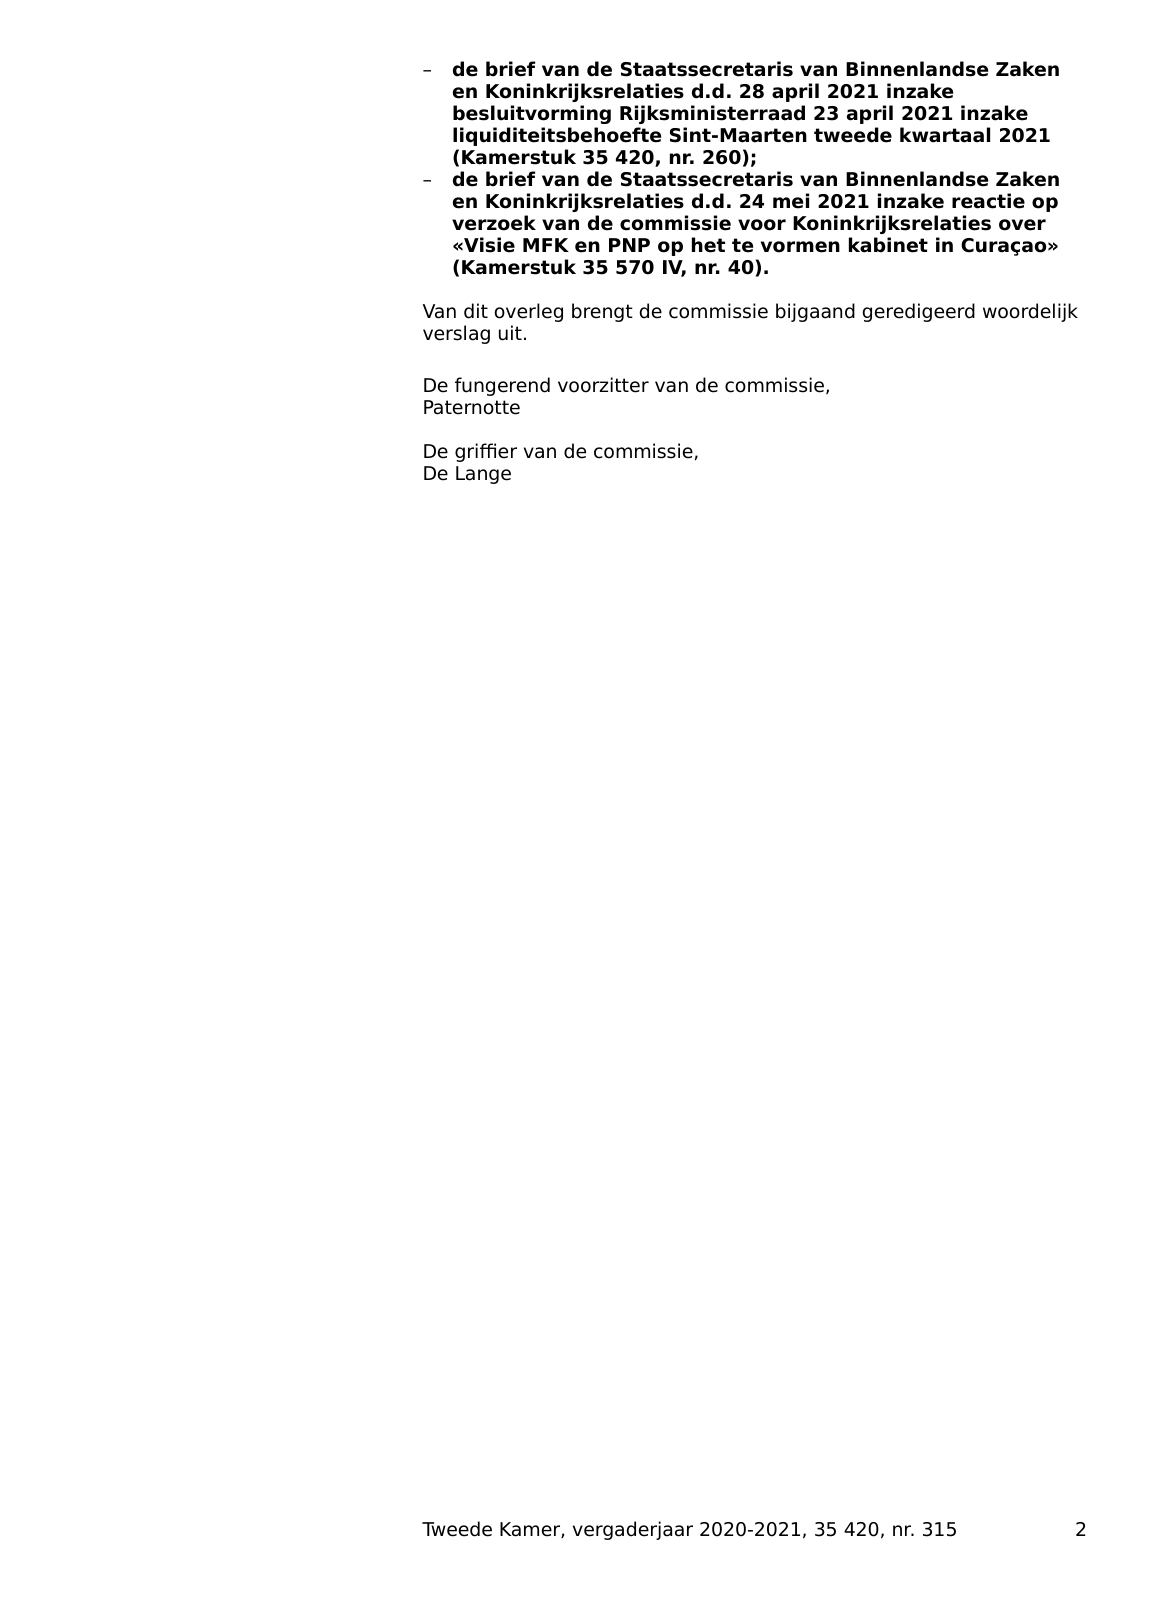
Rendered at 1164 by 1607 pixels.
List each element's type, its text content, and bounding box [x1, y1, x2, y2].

text – de brief van de Staatssecretaris van Binnenlandse Zaken en Koninkrijksrelaties d.d. 24 mei 2021 inzake reactie op verzoek van de commissie voor Koninkrijksrelaties over «Visie MFK en PNP op het te vormen kabinet in Curaçao» (Kamerstuk 35 570 IV, nr. 40). [422, 169, 1087, 279]
text De fungerend voorzitter van de commissie, Paternotte [422, 375, 1087, 419]
text – de brief van de Staatssecretaris van Binnenlandse Zaken en Koninkrijksrelaties d.d. 28 april 2021 inzake besluitvorming Rijksministerraad 23 april 2021 inzake liquiditeitsbehoefte Sint-Maarten tweede kwartaal 2021 (Kamerstuk 35 420, nr. 260); [422, 59, 1087, 169]
text De griffier van de commissie, De Lange [422, 441, 1087, 485]
text Van dit overleg brengt de commissie bijgaand geredigeerd woordelijk verslag uit. [422, 301, 1087, 345]
